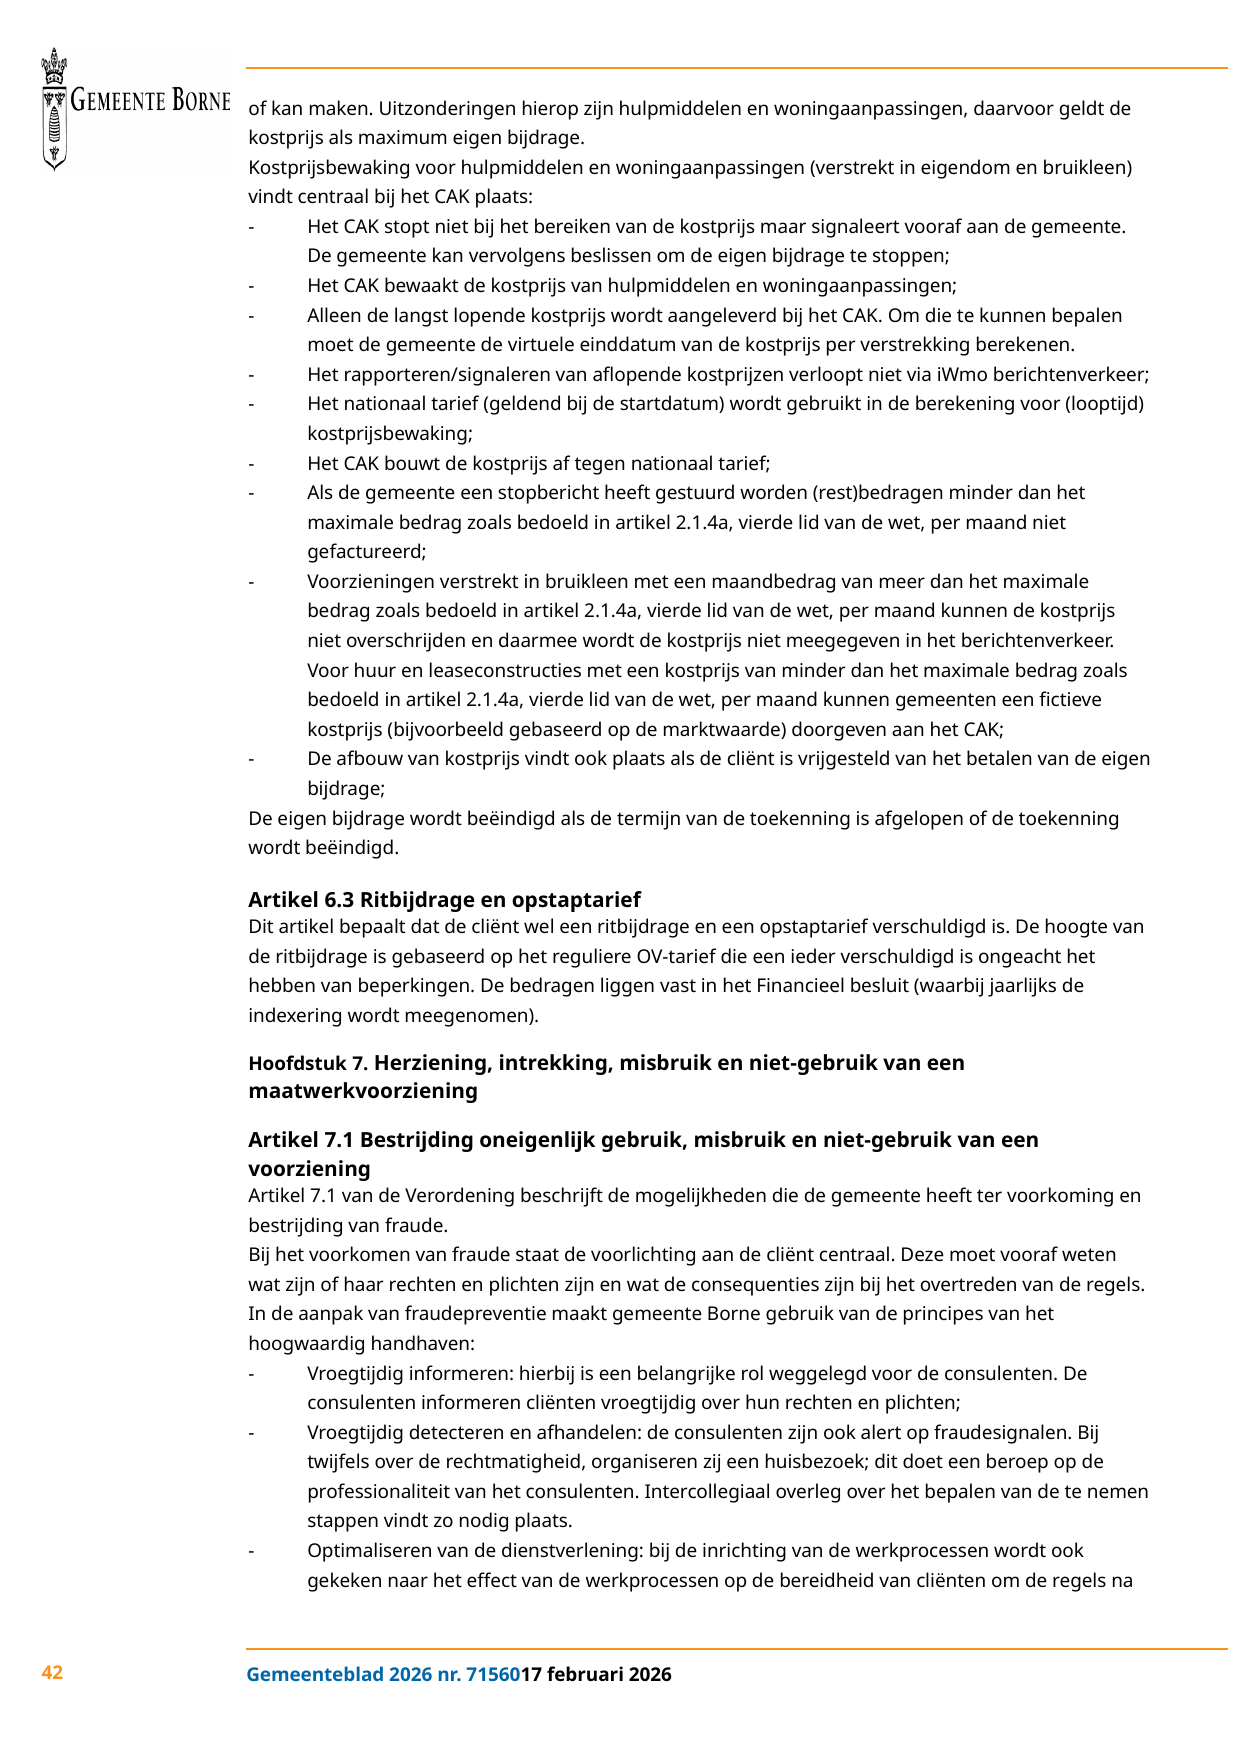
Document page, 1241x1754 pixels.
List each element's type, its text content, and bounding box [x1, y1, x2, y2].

list Voorzieningen verstrekt in bruikleen met een maandbedrag van meer dan het maximale bedrag zoals bedoeld in artikel 2.1.4a, vierde lid van de wet, per maand kunnen de kostprijs niet overschrijden en daarmee wordt de kostprijs niet meegegeven in het berichtenverkeer. Voor huur en leaseconstructies met een kostprijs van minder dan het maximale bedrag zoals bedoeld in artikel 2.1.4a, vierde lid van de wet, per maand kunnen gemeenten een fictieve kostprijs (bijvoorbeeld gebaseerd op de marktwaarde) doorgeven aan het CAK; [248, 568, 1152, 742]
picture [41, 47, 231, 172]
list Het rapporteren/signaleren van aflopende kostprijzen verloopt niet via iWmo berichtenverkeer; [248, 361, 1152, 387]
list De afbouw van kostprijs vindt ook plaats als de cliënt is vrijgesteld van het betalen van de eigen bijdrage; [248, 746, 1152, 801]
text Artikel 7.1 van de Verordening beschrijft de mogelijkheden die de gemeente heeft ter voorkoming en bestrijding van fraude. [248, 1182, 1152, 1237]
text of kan maken. Uitzonderingen hierop zijn hulpmiddelen en woningaanpassingen, daarvoor geldt de kostprijs als maximum eigen bijdrage. [248, 95, 1152, 150]
text Artikel 7.1 Bestrijding oneigenlijk gebruik, misbruik en niet-gebruik van een voorziening [248, 1125, 1152, 1182]
list Als de gemeente een stopbericht heeft gestuurd worden (rest)bedragen minder dan het maximale bedrag zoals bedoeld in artikel 2.1.4a, vierde lid van de wet, per maand niet gefactureerd; [248, 479, 1152, 564]
list Vroegtijdig informeren: hierbij is een belangrijke rol weggelegd voor de consulenten. De consulenten informeren cliënten vroegtijdig over hun rechten en plichten; [248, 1360, 1152, 1415]
text De eigen bijdrage wordt beëindigd als de termijn van de toekenning is afgelopen of de toekenning wordt beëindigd. [248, 805, 1152, 860]
list Vroegtijdig detecteren en afhandelen: de consulenten zijn ook alert op fraudesignalen. Bij twijfels over de rechtmatigheid, organiseren zij een huisbezoek; dit doet een beroep op de professionaliteit van het consulenten. Intercollegiaal overleg over het bepalen van de te nemen stappen vindt zo nodig plaats. [248, 1419, 1152, 1533]
text Artikel 6.3 Ritbijdrage en opstaptarief [248, 885, 1152, 913]
text Dit artikel bepaalt dat de cliënt wel een ritbijdrage en een opstaptarief verschuldigd is. De hoogte van de ritbijdrage is gebaseerd op het reguliere OV-tarief die een ieder verschuldigd is ongeacht het hebben van beperkingen. De bedragen liggen vast in het Financieel besluit (waarbij jaarlijks de indexering wordt meegenomen). [248, 913, 1152, 1028]
list Optimaliseren van de dienstverlening: bij de inrichting van de werkprocessen wordt ook gekeken naar het effect van de werkprocessen op de bereidheid van cliënten om de regels na [248, 1537, 1152, 1592]
text Bij het voorkomen van fraude staat de voorlichting aan de cliënt centraal. Deze moet vooraf weten wat zijn of haar rechten en plichten zijn en wat de consequenties zijn bij het overtreden van de regels. In de aanpak van fraudepreventie maakt gemeente Borne gebruik van de principes van het hoogwaardig handhaven: [248, 1241, 1152, 1356]
text Hoofdstuk 7. Herziening, intrekking, misbruik en niet-gebruik van een maatwerkvoorziening [248, 1048, 1152, 1104]
list Het CAK bouwt de kostprijs af tegen nationaal tarief; [248, 450, 1152, 476]
list Het CAK bewaakt de kostprijs van hulpmiddelen en woningaanpassingen; [248, 272, 1152, 298]
text Kostprijsbewaking voor hulpmiddelen en woningaanpassingen (verstrekt in eigendom en bruikleen) vindt centraal bij het CAK plaats: [248, 154, 1152, 209]
list Alleen de langst lopende kostprijs wordt aangeleverd bij het CAK. Om die te kunnen bepalen moet de gemeente de virtuele einddatum van de kostprijs per verstrekking berekenen. [248, 302, 1152, 357]
list Het nationaal tarief (geldend bij de startdatum) wordt gebruikt in de berekening voor (looptijd) kostprijsbewaking; [248, 391, 1152, 446]
list Het CAK stopt niet bij het bereiken van de kostprijs maar signaleert vooraf aan de gemeente. De gemeente kan vervolgens beslissen om de eigen bijdrage te stoppen; [248, 213, 1152, 268]
